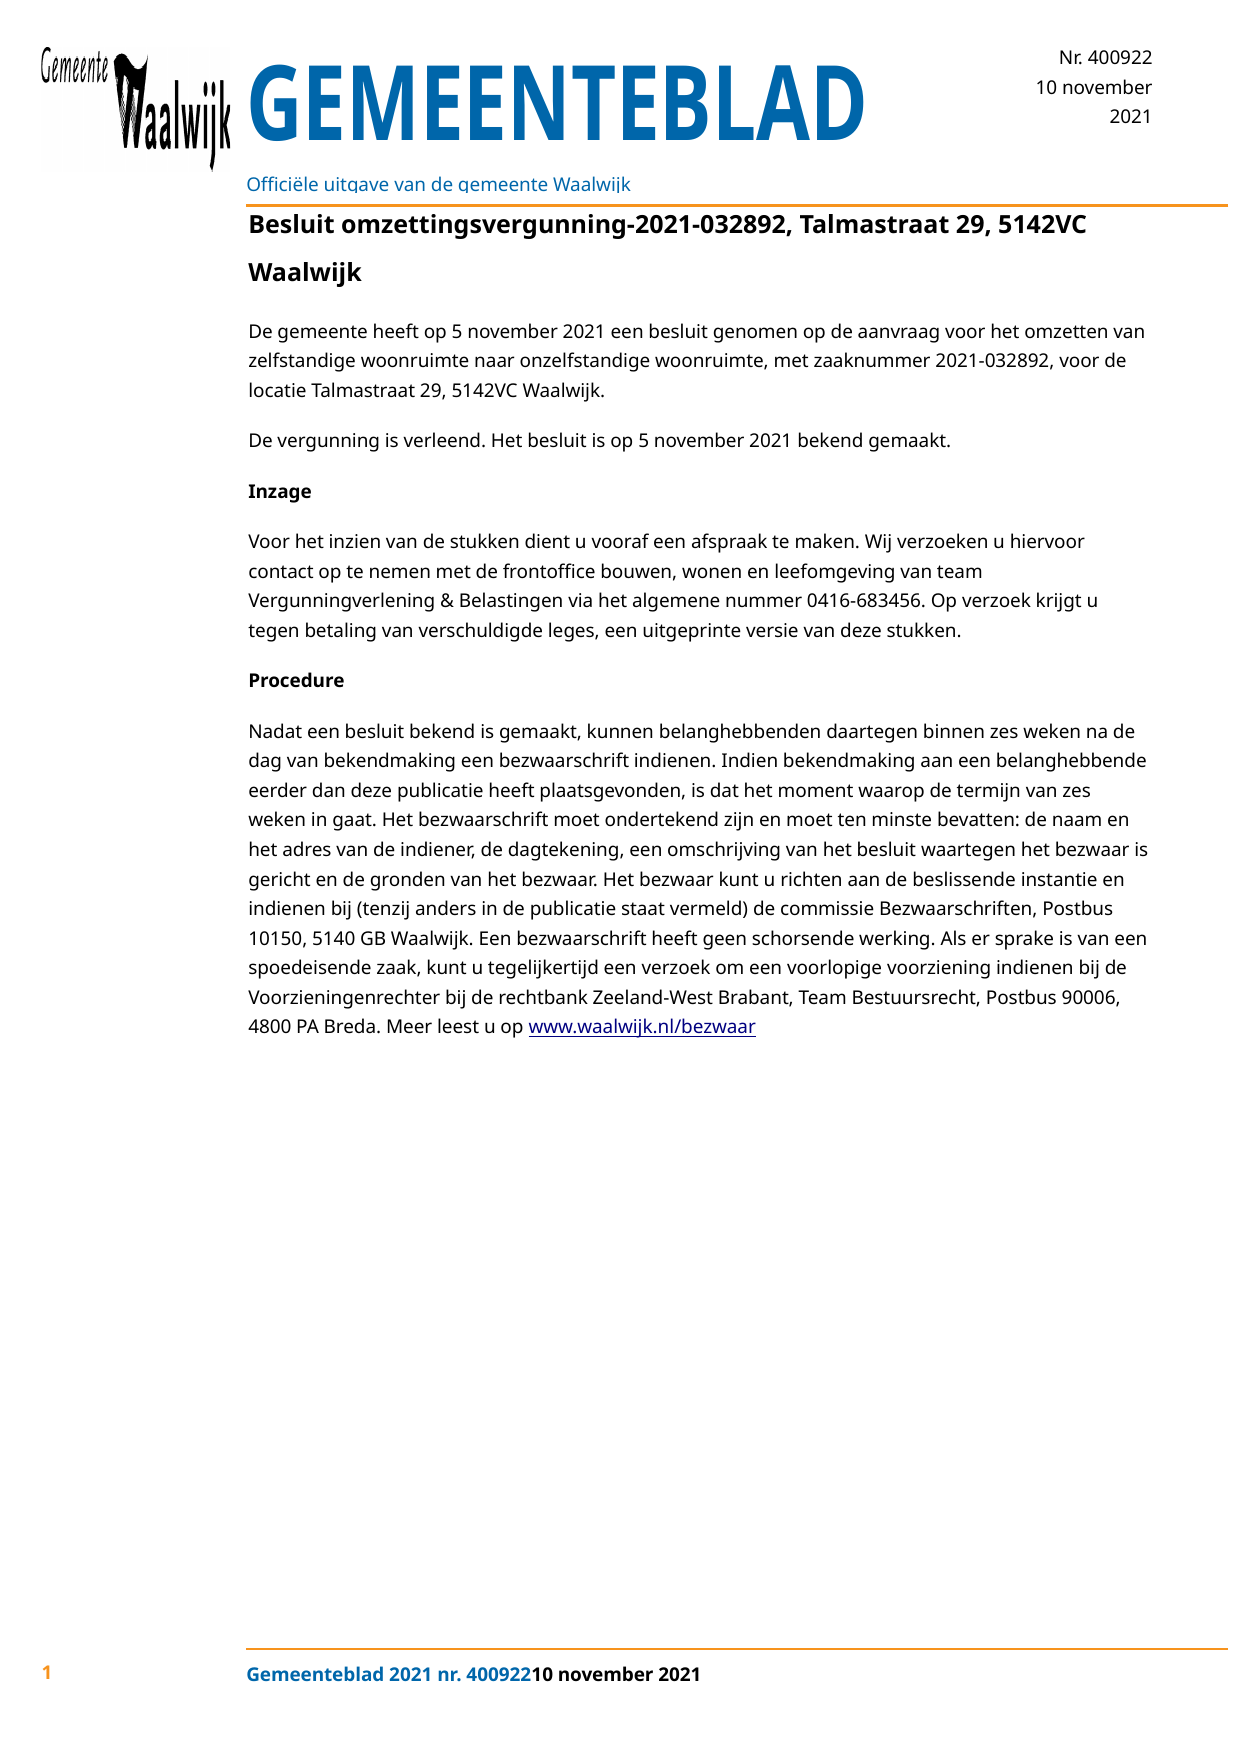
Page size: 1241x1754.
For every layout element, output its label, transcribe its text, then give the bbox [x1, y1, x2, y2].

picture [41, 47, 231, 172]
text De gemeente heeft op 5 november 2021 een besluit genomen op de aanvraag voor het omzetten van zelfstandige woonruimte naar onzelfstandige woonruimte, met zaaknummer 2021-032892, voor de locatie Talmastraat 29, 5142VC Waalwijk. [248, 318, 1152, 403]
text Besluit omzettingsvergunning-2021-032892, Talmastraat 29, 5142VC Waalwijk [248, 207, 1152, 288]
text Procedure [248, 667, 1152, 693]
text Inzage [248, 478, 1152, 504]
text Nadat een besluit bekend is gemaakt, kunnen belanghebbenden daartegen binnen zes weken na de dag van bekendmaking een bezwaarschrift indienen. Indien bekendmaking aan een belanghebbende eerder dan deze publicatie heeft plaatsgevonden, is dat het moment waarop de termijn van zes weken in gaat. Het bezwaarschrift moet ondertekend zijn en moet ten minste bevatten: de naam en het adres van de indiener, de dagtekening, een omschrijving van het besluit waartegen het bezwaar is gericht en de gronden van het bezwaar. Het bezwaar kunt u richten aan de beslissende instantie en indienen bij (tenzij anders in de publicatie staat vermeld) de commissie Bezwaarschriften, Postbus 10150, 5140 GB Waalwijk. Een bezwaarschrift heeft geen schorsende werking. Als er sprake is van een spoedeisende zaak, kunt u tegelijkertijd een verzoek om een voorlopige voorziening indienen bij de Voorzieningenrechter bij de rechtbank Zeeland-West Brabant, Team Bestuursrecht, Postbus 90006, 4800 PA Breda. Meer leest u op www.waalwijk.nl/bezwaar [248, 718, 1152, 1039]
text De vergunning is verleend. Het besluit is op 5 november 2021 bekend gemaakt. [248, 427, 1152, 453]
text Voor het inzien van de stukken dient u vooraf een afspraak te maken. Wij verzoeken u hiervoor contact op te nemen met de frontoffice bouwen, wonen en leefomgeving van team Vergunningverlening & Belastingen via het algemene nummer 0416-683456. Op verzoek krijgt u tegen betaling van verschuldigde leges, een uitgeprinte versie van deze stukken. [248, 528, 1152, 643]
